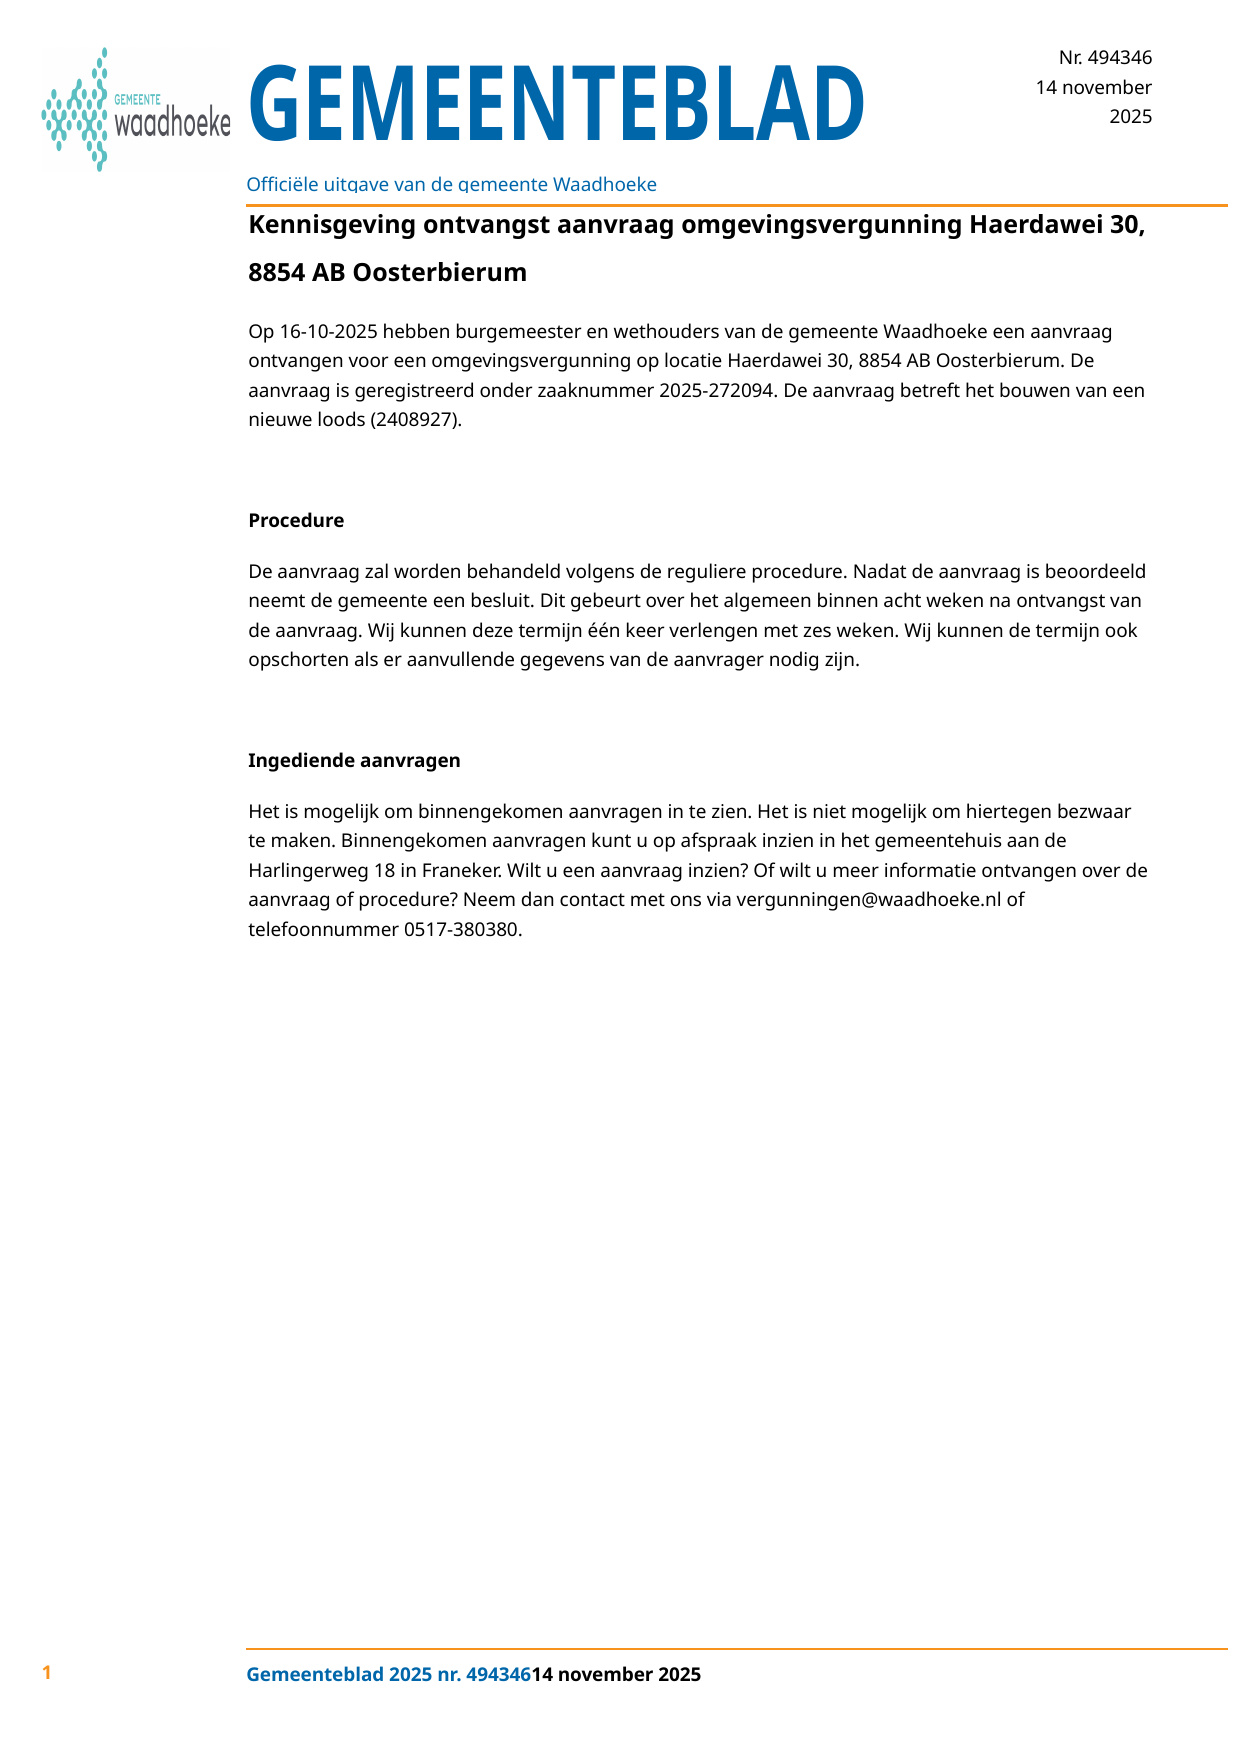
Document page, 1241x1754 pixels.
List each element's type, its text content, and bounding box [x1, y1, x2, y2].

text Het is mogelijk om binnengekomen aanvragen in te zien. Het is niet mogelijk om hiertegen bezwaar te maken. Binnengekomen aanvragen kunt u op afspraak inzien in het gemeentehuis aan de Harlingerweg 18 in Franeker. Wilt u een aanvraag inzien? Of wilt u meer informatie ontvangen over de aanvraag of procedure? Neem dan contact met ons via vergunningen@waadhoeke.nl of telefoonnummer 0517-380380. [248, 798, 1152, 942]
text De aanvraag zal worden behandeld volgens de reguliere procedure. Nadat de aanvraag is beoordeeld neemt de gemeente een besluit. Dit gebeurt over het algemeen binnen acht weken na ontvangst van de aanvraag. Wij kunnen deze termijn één keer verlengen met zes weken. Wij kunnen de termijn ook opschorten als er aanvullende gegevens van de aanvrager nodig zijn. [248, 558, 1152, 672]
text Kennisgeving ontvangst aanvraag omgevingsvergunning Haerdawei 30, 8854 AB Oosterbierum [248, 207, 1152, 288]
picture [41, 47, 231, 172]
text Ingediende aanvragen [248, 747, 1152, 773]
text Op 16-10-2025 hebben burgemeester en wethouders van de gemeente Waadhoeke een aanvraag ontvangen voor een omgevingsvergunning op locatie Haerdawei 30, 8854 AB Oosterbierum. De aanvraag is geregistreerd onder zaaknummer 2025-272094. De aanvraag betreft het bouwen van een nieuwe loods (2408927). [248, 318, 1152, 432]
text Procedure [248, 507, 1152, 533]
